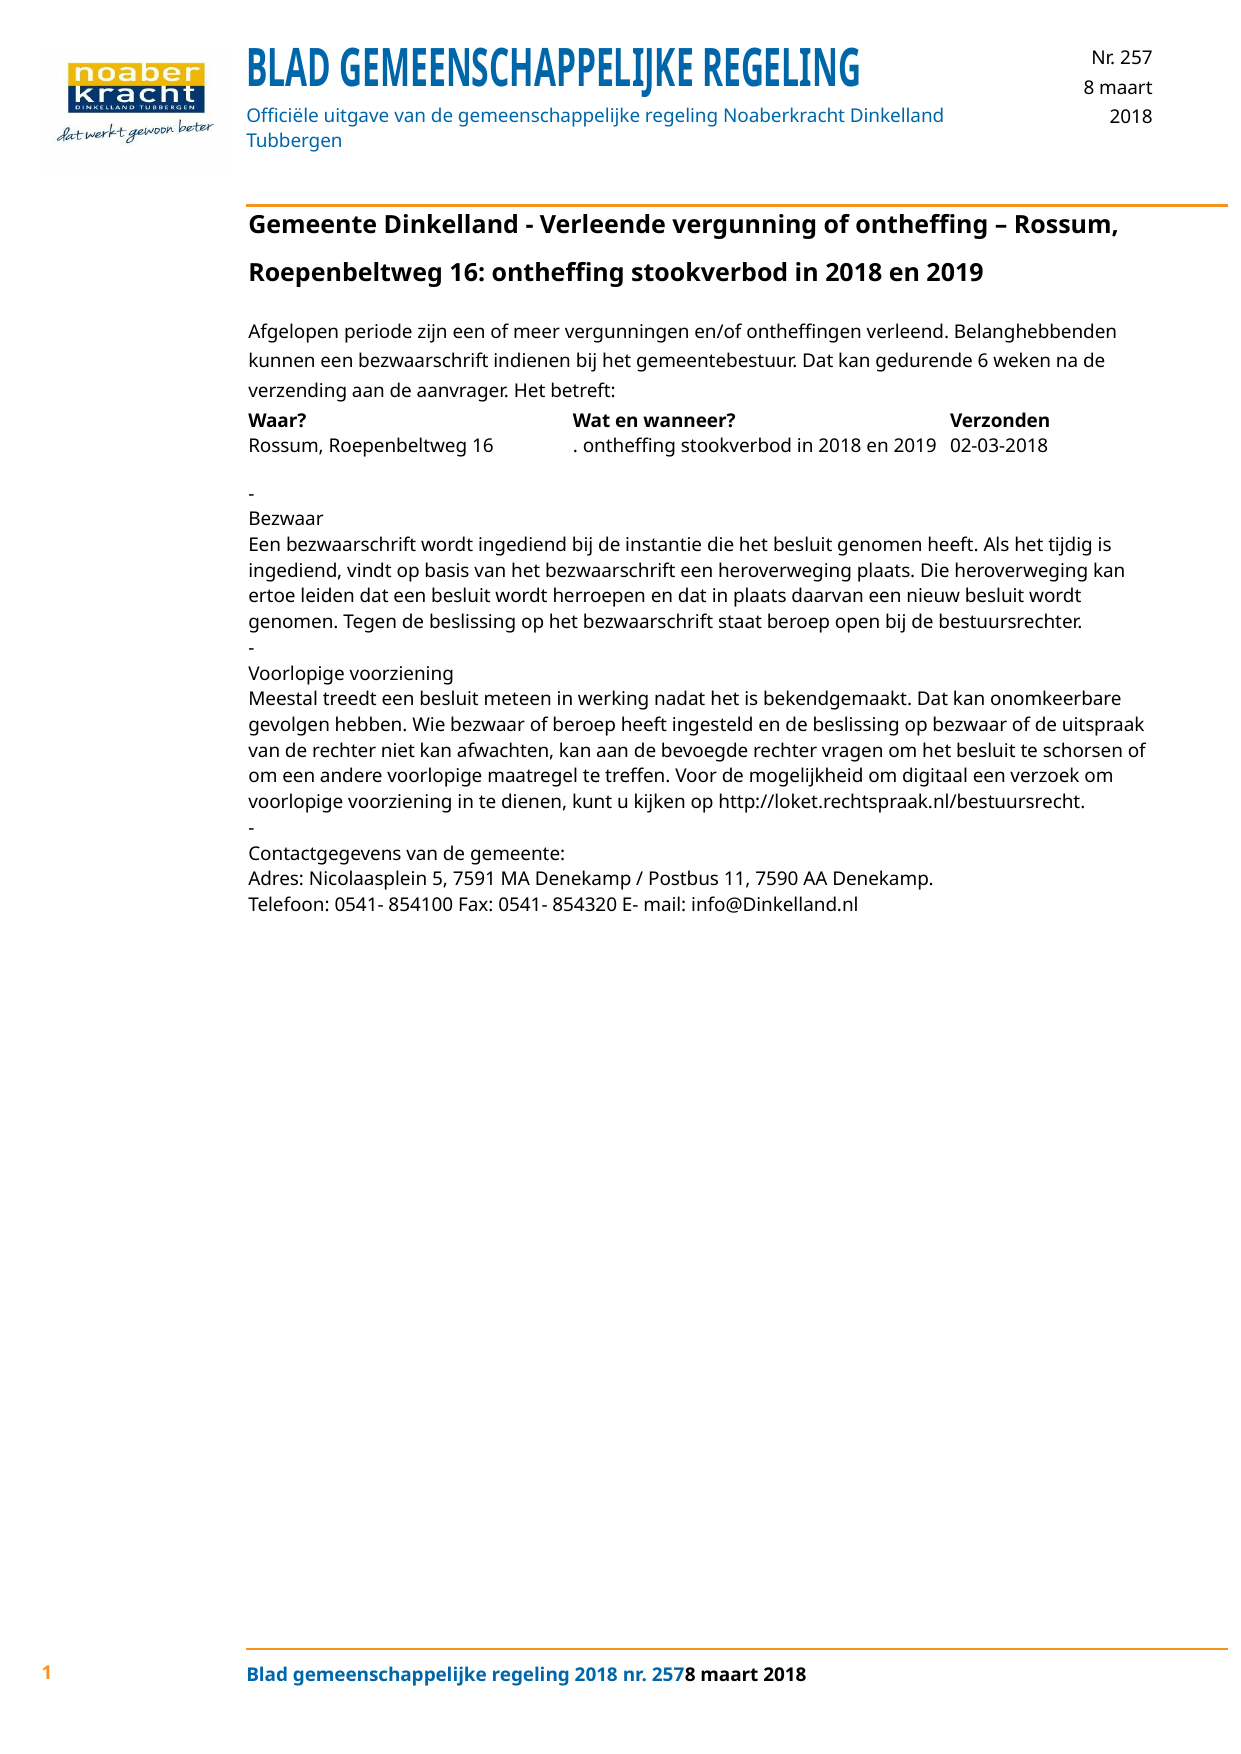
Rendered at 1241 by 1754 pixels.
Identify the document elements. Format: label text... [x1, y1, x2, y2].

table_cell 02-03-2018 [950, 433, 1152, 458]
table_cell Rossum, Roepenbeltweg 16 [248, 433, 573, 458]
text Een bezwaarschrift wordt ingediend bij de instantie die het besluit genomen heeft. Als het tijdig is ingediend, vindt op basis van het bezwaarschrift een heroverweging plaats. Die heroverweging kan ertoe leiden dat een besluit wordt herroepen en dat in plaats daarvan een nieuw besluit wordt genomen. Tegen de beslissing op het bezwaarschrift staat beroep open bij de bestuursrechter. [248, 531, 1152, 634]
picture [41, 47, 231, 172]
text - [248, 480, 1152, 505]
text - [248, 634, 1152, 660]
text - [248, 814, 1152, 840]
text Adres: Nicolaasplein 5, 7591 MA Denekamp / Postbus 11, 7590 AA Denekamp. [248, 866, 1152, 891]
text Contactgegevens van de gemeente: [248, 840, 1152, 866]
text Bezwaar [248, 505, 1152, 531]
table_header Verzonden [950, 407, 1152, 432]
text Telefoon: 0541- 854100 Fax: 0541- 854320 E- mail: info@Dinkelland.nl [248, 891, 1152, 917]
table_header Waar? [248, 407, 573, 432]
table_cell . ontheffing stookverbod in 2018 en 2019 [573, 433, 950, 458]
text Gemeente Dinkelland - Verleende vergunning of ontheffing – Rossum, Roepenbeltweg 16: ontheffing stookverbod in 2018 en 2019 [248, 207, 1152, 288]
text Voorlopige voorziening [248, 660, 1152, 686]
text Afgelopen periode zijn een of meer vergunningen en/of ontheffingen verleend. Belanghebbenden kunnen een bezwaarschrift indienen bij het gemeentebestuur. Dat kan gedurende 6 weken na de verzending aan de aanvrager. Het betreft: [248, 318, 1152, 403]
table_header Wat en wanneer? [573, 407, 950, 432]
text Meestal treedt een besluit meteen in werking nadat het is bekendgemaakt. Dat kan onomkeerbare gevolgen hebben. Wie bezwaar of beroep heeft ingesteld en de beslissing op bezwaar of de uitspraak van de rechter niet kan afwachten, kan aan de bevoegde rechter vragen om het besluit te schorsen of om een andere voorlopige maatregel te treffen. Voor de mogelijkheid om digitaal een verzoek om voorlopige voorziening in te dienen, kunt u kijken op http://loket.rechtspraak.nl/bestuursrecht. [248, 686, 1152, 814]
